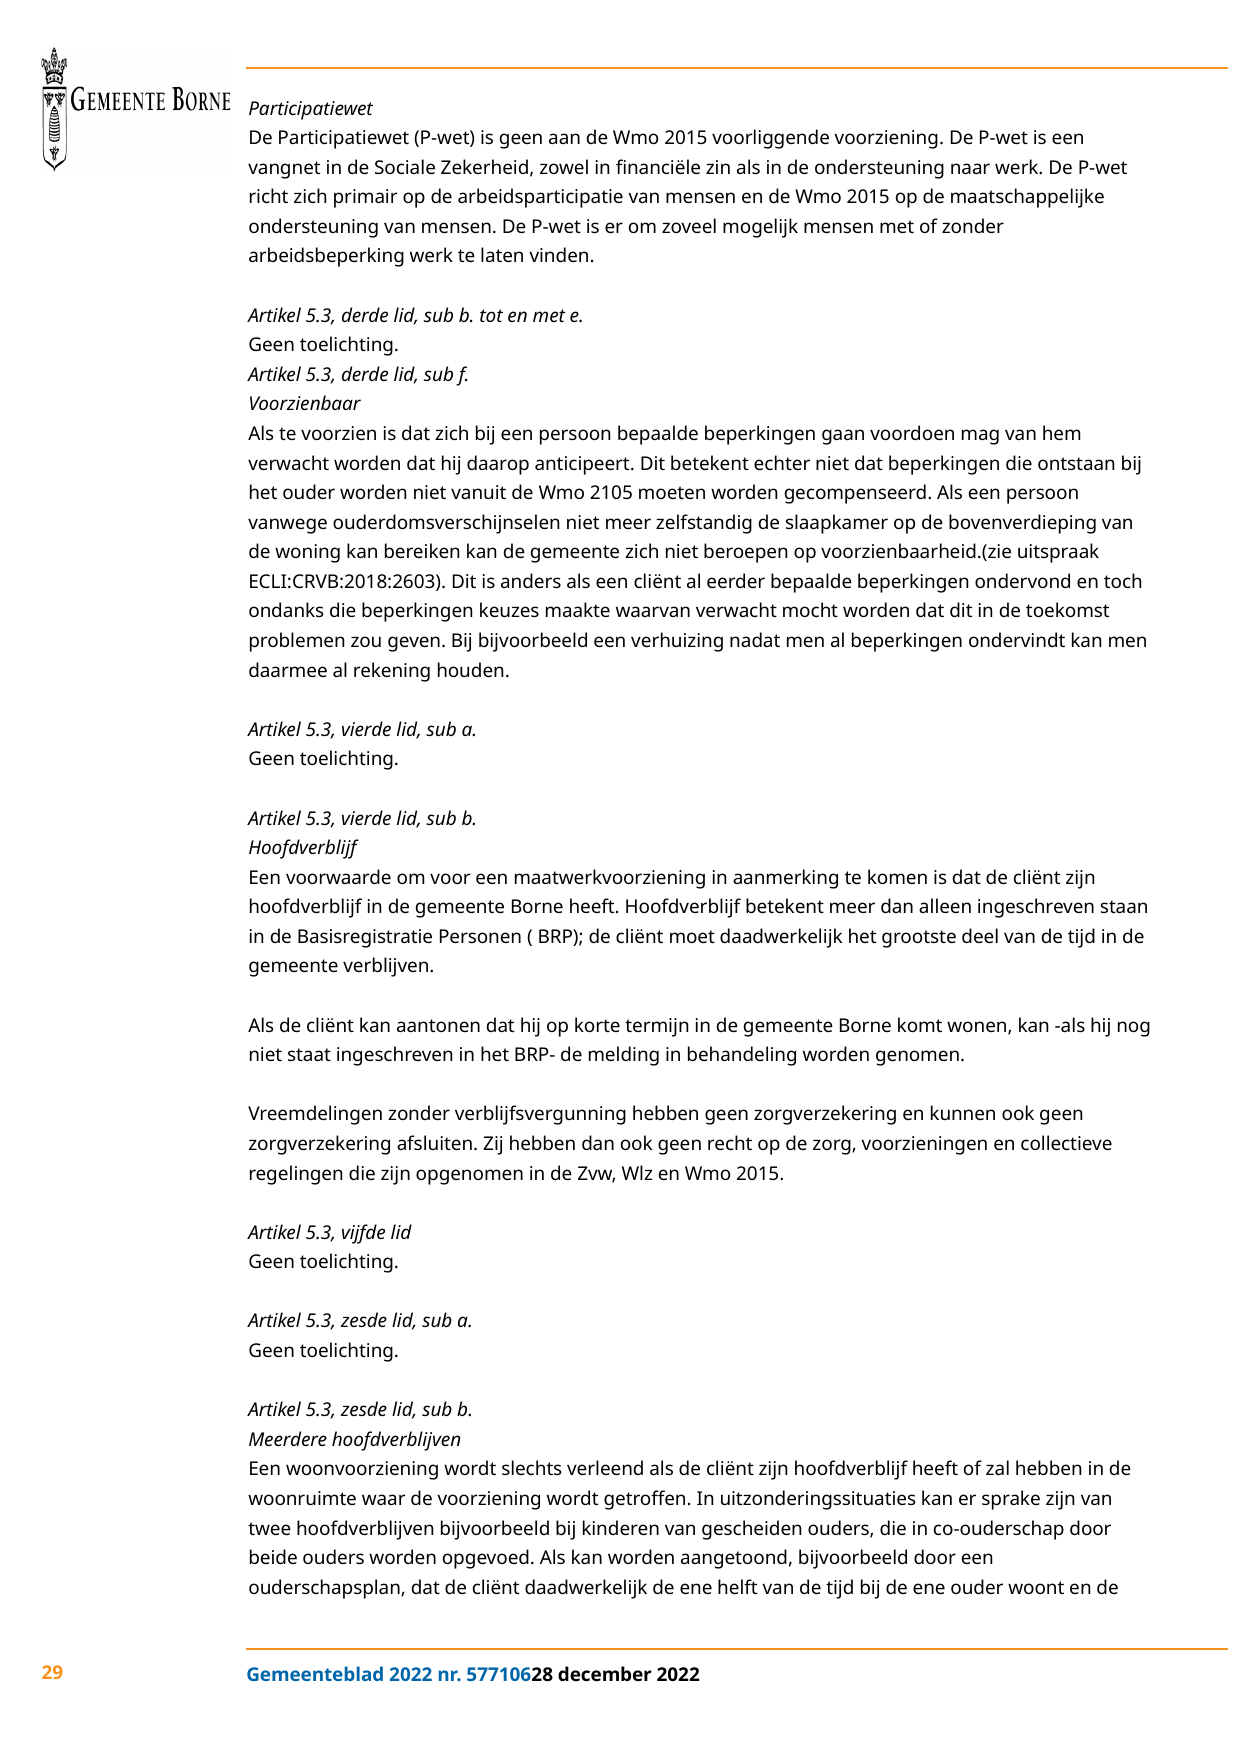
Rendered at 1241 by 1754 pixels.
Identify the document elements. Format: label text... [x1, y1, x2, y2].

text Geen toelichting. [248, 331, 1152, 357]
text Hoofdverblijf [248, 834, 1152, 860]
text Een woonvoorziening wordt slechts verleend als de cliënt zijn hoofdverblijf heeft of zal hebben in de woonruimte waar de voorziening wordt getroffen. In uitzonderingssituaties kan er sprake zijn van twee hoofdverblijven bijvoorbeeld bij kinderen van gescheiden ouders, die in co-ouderschap door beide ouders worden opgevoed. Als kan worden aangetoond, bijvoorbeeld door een ouderschapsplan, dat de cliënt daadwerkelijk de ene helft van de tijd bij de ene ouder woont en de [248, 1456, 1152, 1600]
text Een voorwaarde om voor een maatwerkvoorziening in aanmerking te komen is dat de cliënt zijn hoofdverblijf in de gemeente Borne heeft. Hoofdverblijf betekent meer dan alleen ingeschreven staan in de Basisregistratie Personen ( BRP); de cliënt moet daadwerkelijk het grootste deel van de tijd in de gemeente verblijven. [248, 864, 1152, 978]
text Als de cliënt kan aantonen dat hij op korte termijn in de gemeente Borne komt wonen, kan -als hij nog niet staat ingeschreven in het BRP- de melding in behandeling worden genomen. [248, 1012, 1152, 1067]
text Artikel 5.3, vierde lid, sub b. [248, 805, 1152, 831]
text Artikel 5.3, vierde lid, sub a. [248, 716, 1152, 742]
text Als te voorzien is dat zich bij een persoon bepaalde beperkingen gaan voordoen mag van hem verwacht worden dat hij daarop anticipeert. Dit betekent echter niet dat beperkingen die ontstaan bij het ouder worden niet vanuit de Wmo 2105 moeten worden gecompenseerd. Als een persoon vanwege ouderdomsverschijnselen niet meer zelfstandig de slaapkamer op de bovenverdieping van de woning kan bereiken kan de gemeente zich niet beroepen op voorzienbaarheid.(zie uitspraak ECLI:CRVB:2018:2603). Dit is anders als een cliënt al eerder bepaalde beperkingen ondervond en toch ondanks die beperkingen keuzes maakte waarvan verwacht mocht worden dat dit in de toekomst problemen zou geven. Bij bijvoorbeeld een verhuizing nadat men al beperkingen ondervindt kan men daarmee al rekening houden. [248, 420, 1152, 683]
text Geen toelichting. [248, 1248, 1152, 1274]
text Voorzienbaar [248, 391, 1152, 416]
text Artikel 5.3, derde lid, sub b. tot en met e. [248, 302, 1152, 328]
text Geen toelichting. [248, 746, 1152, 771]
text Geen toelichting. [248, 1337, 1152, 1363]
text Artikel 5.3, zesde lid, sub b. [248, 1396, 1152, 1422]
text Artikel 5.3, derde lid, sub f. [248, 361, 1152, 387]
text Artikel 5.3, zesde lid, sub a. [248, 1308, 1152, 1333]
text Participatiewet [248, 95, 1152, 121]
text Artikel 5.3, vijfde lid [248, 1219, 1152, 1245]
text Meerdere hoofdverblijven [248, 1426, 1152, 1452]
text De Participatiewet (P-wet) is geen aan de Wmo 2015 voorliggende voorziening. De P-wet is een vangnet in de Sociale Zekerheid, zowel in financiële zin als in de ondersteuning naar werk. De P-wet richt zich primair op de arbeidsparticipatie van mensen en de Wmo 2015 op de maatschappelijke ondersteuning van mensen. De P-wet is er om zoveel mogelijk mensen met of zonder arbeidsbeperking werk te laten vinden. [248, 124, 1152, 268]
text Vreemdelingen zonder verblijfsvergunning hebben geen zorgverzekering en kunnen ook geen zorgverzekering afsluiten. Zij hebben dan ook geen recht op de zorg, voorzieningen en collectieve regelingen die zijn opgenomen in de Zvw, Wlz en Wmo 2015. [248, 1101, 1152, 1186]
picture [41, 47, 231, 172]
